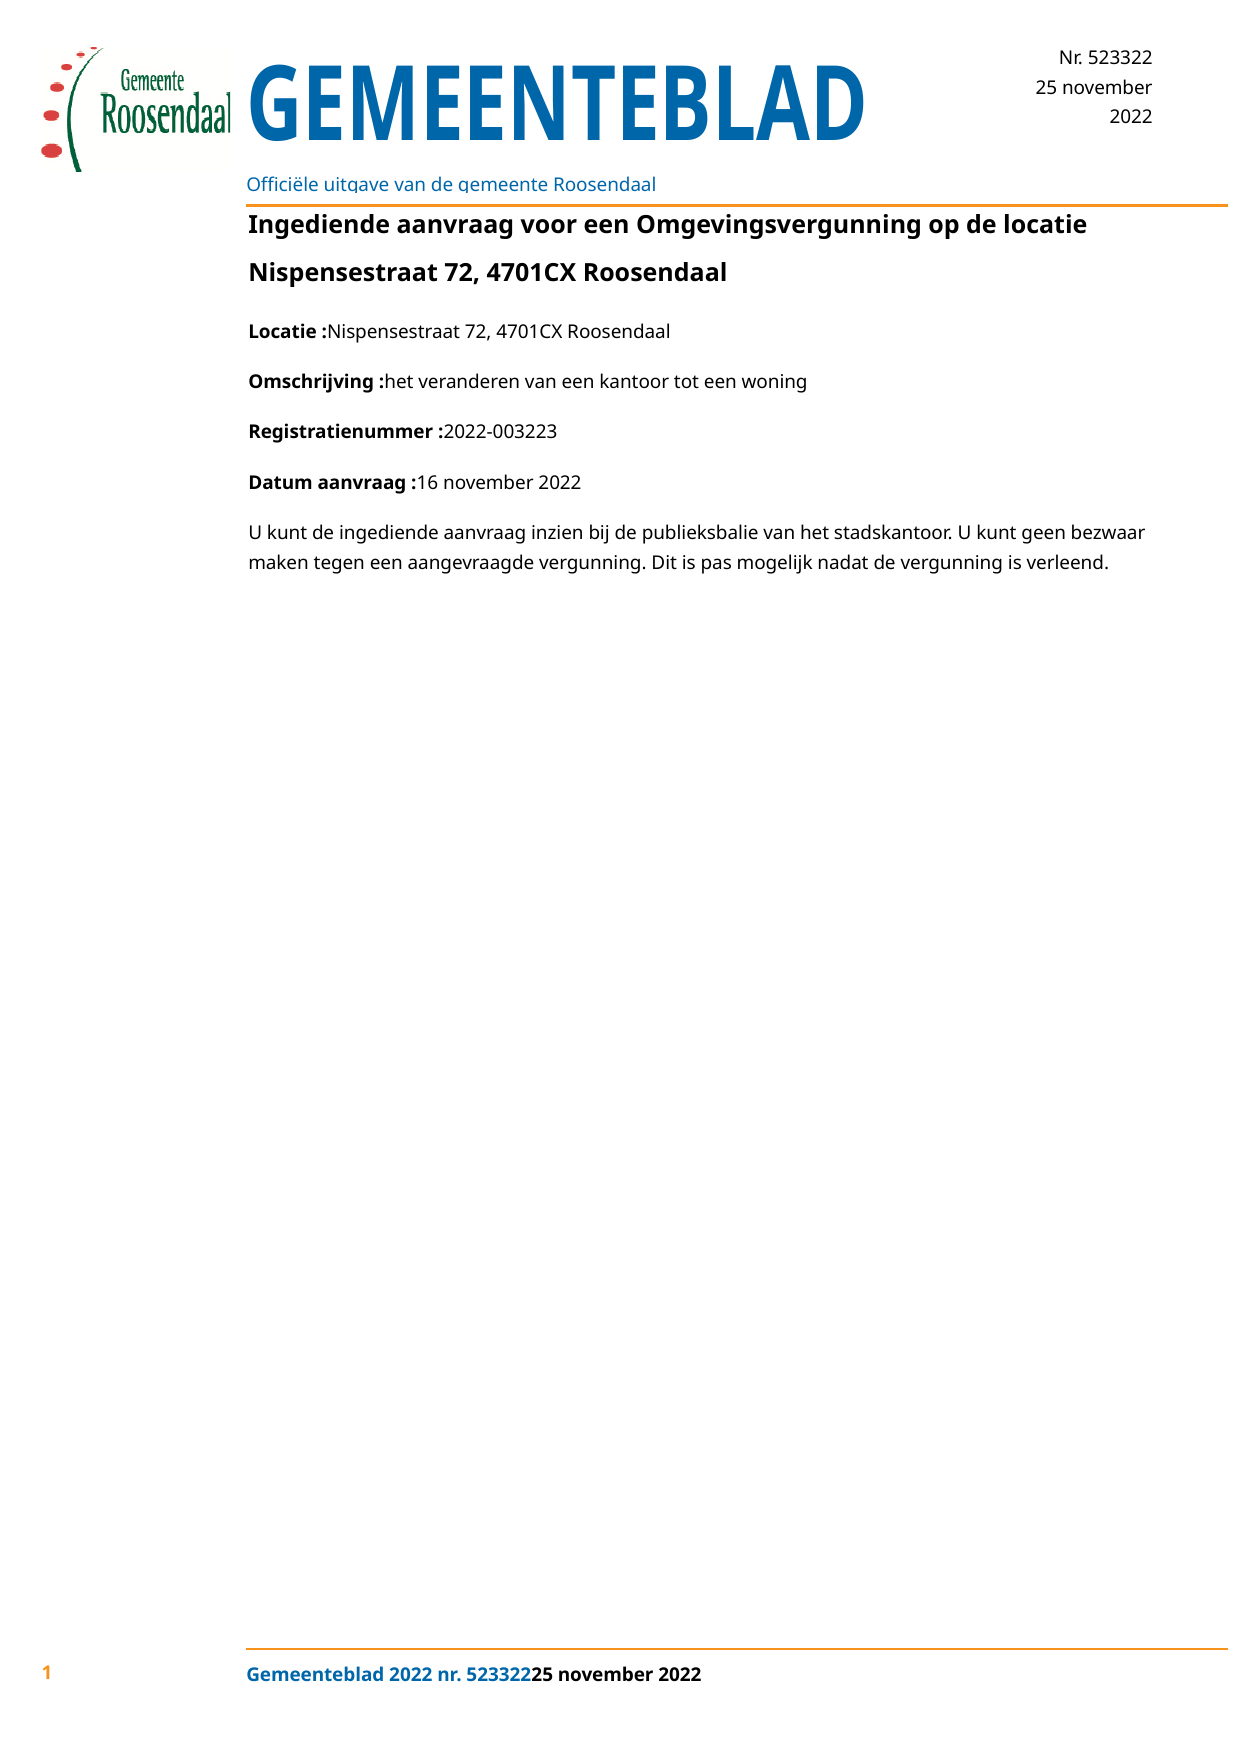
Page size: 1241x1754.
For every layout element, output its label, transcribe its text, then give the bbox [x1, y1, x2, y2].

picture [41, 47, 231, 172]
text Datum aanvraag :16 november 2022 [248, 469, 1152, 495]
text Omschrijving :het veranderen van een kantoor tot een woning [248, 368, 1152, 394]
text Locatie :Nispensestraat 72, 4701CX Roosendaal [248, 318, 1152, 344]
text Registratienummer :2022-003223 [248, 419, 1152, 444]
text Ingediende aanvraag voor een Omgevingsvergunning op de locatie Nispensestraat 72, 4701CX Roosendaal [248, 207, 1152, 288]
text U kunt de ingediende aanvraag inzien bij de publieksbalie van het stadskantoor. U kunt geen bezwaar maken tegen een aangevraagde vergunning. Dit is pas mogelijk nadat de vergunning is verleend. [248, 519, 1152, 575]
